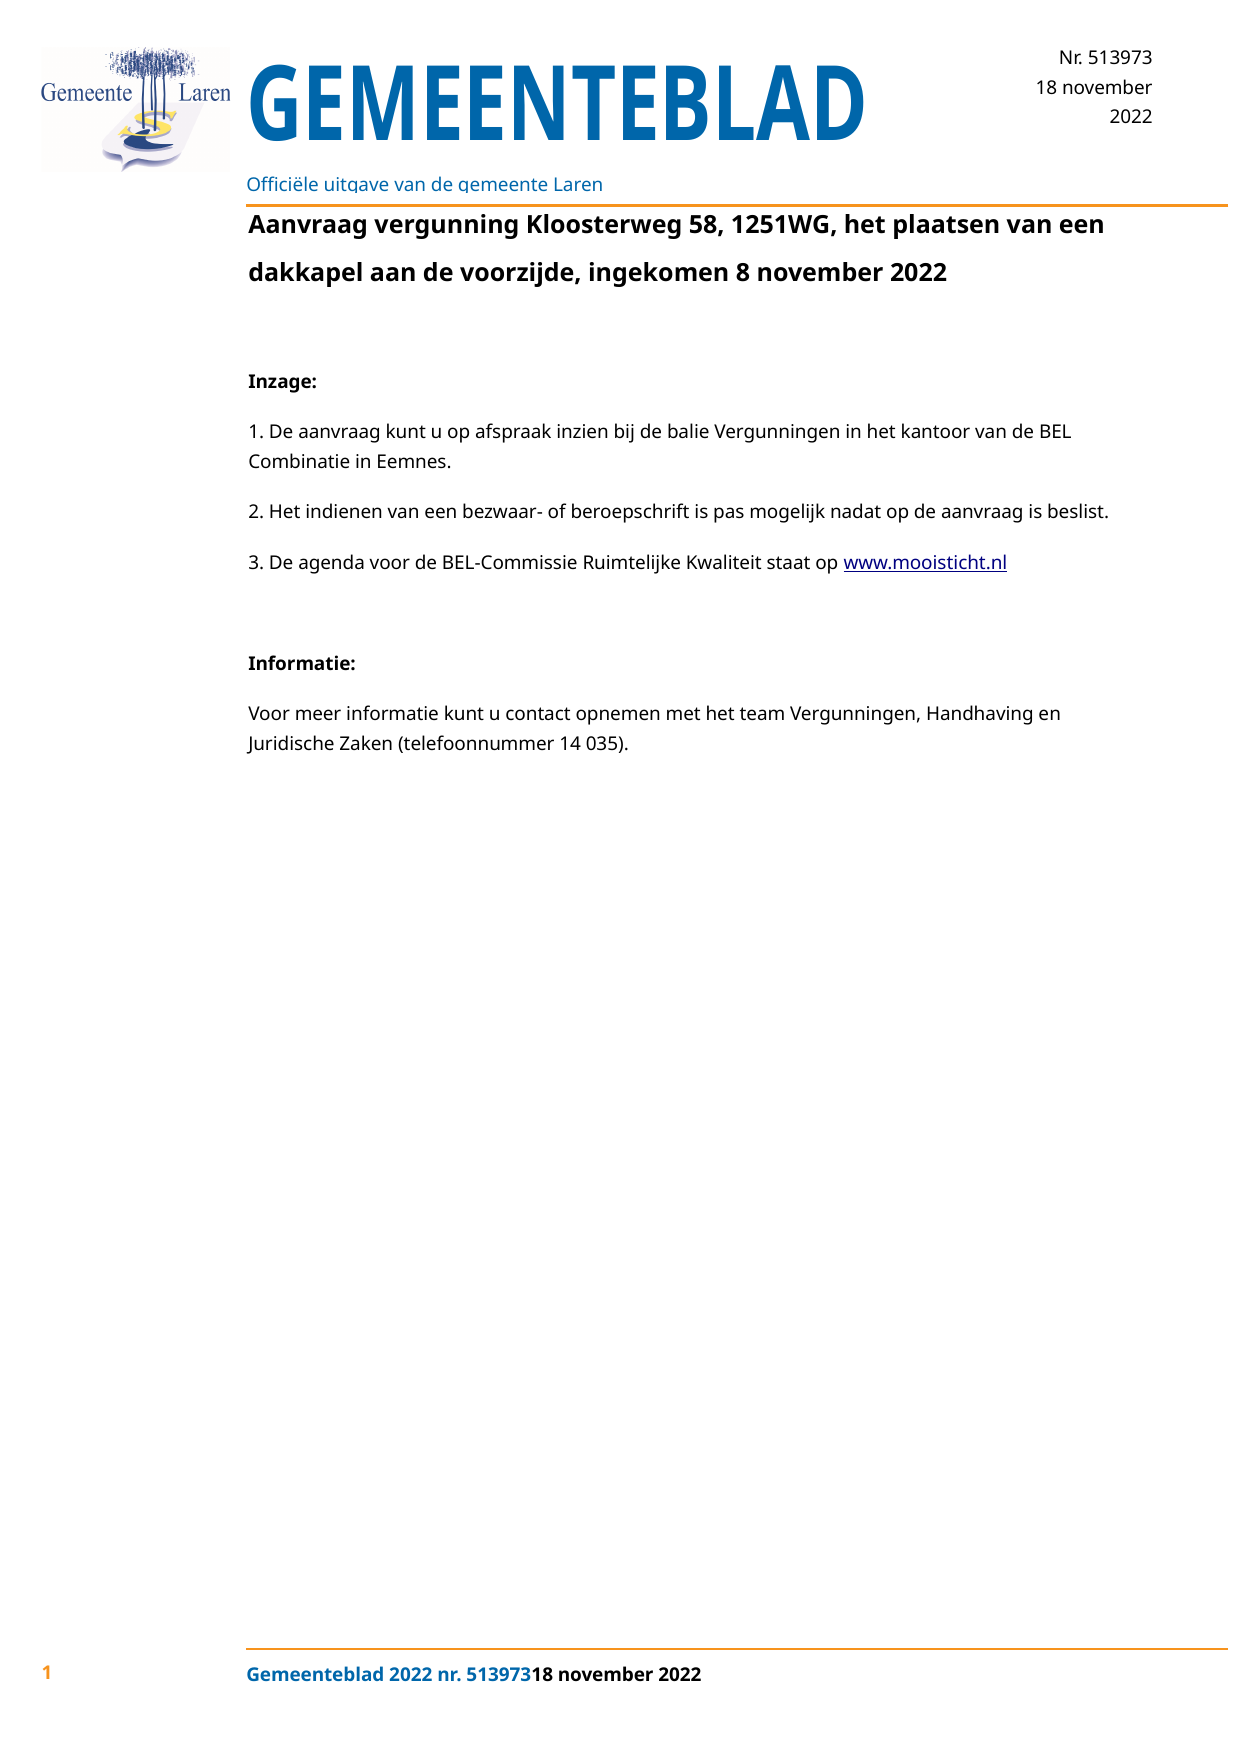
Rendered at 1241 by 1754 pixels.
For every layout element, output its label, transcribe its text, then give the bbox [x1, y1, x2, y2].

text 3. De agenda voor de BEL-Commissie Ruimtelijke Kwaliteit staat op www.mooisticht.nl [248, 549, 1152, 575]
text Aanvraag vergunning Kloosterweg 58, 1251WG, het plaatsen van een dakkapel aan de voorzijde, ingekomen 8 november 2022 [248, 207, 1152, 288]
text Voor meer informatie kunt u contact opnemen met het team Vergunningen, Handhaving en Juridische Zaken (telefoonnummer 14 035). [248, 700, 1152, 756]
text 1. De aanvraag kunt u op afspraak inzien bij de balie Vergunningen in het kantoor van de BEL Combinatie in Eemnes. [248, 419, 1152, 474]
text Inzage: [248, 368, 1152, 394]
text 2. Het indienen van een bezwaar- of beroepschrift is pas mogelijk nadat op de aanvraag is beslist. [248, 499, 1152, 524]
picture [41, 47, 231, 172]
text Informatie: [248, 650, 1152, 676]
